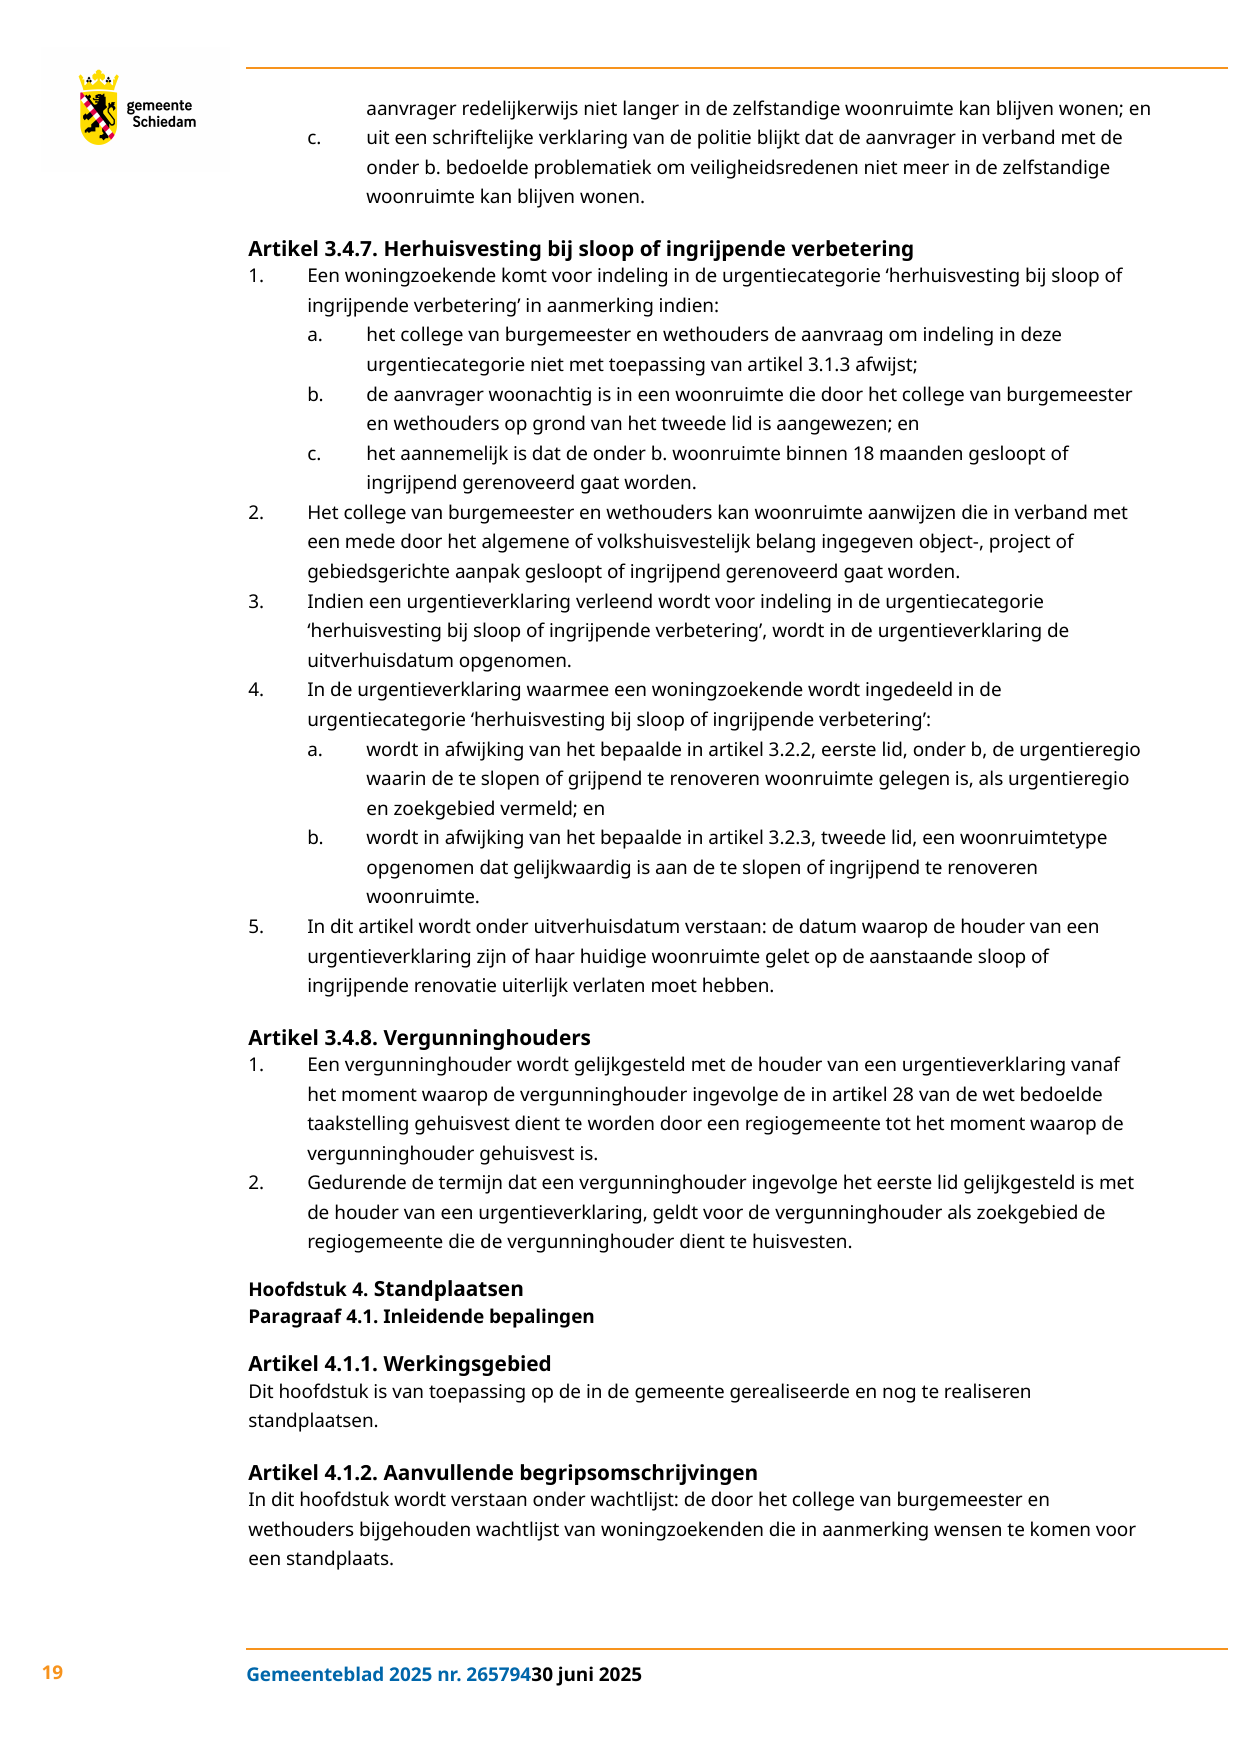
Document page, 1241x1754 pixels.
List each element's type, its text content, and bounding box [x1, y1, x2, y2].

list Gedurende de termijn dat een vergunninghouder ingevolge het eerste lid gelijkgesteld is met de houder van een urgentieverklaring, geldt voor de vergunninghouder als zoekgebied de regiogemeente die de vergunninghouder dient te huisvesten. [248, 1169, 1152, 1254]
text Artikel 3.4.7. Herhuisvesting bij sloop of ingrijpende verbetering [248, 234, 1152, 262]
list In dit artikel wordt onder uitverhuisdatum verstaan: de datum waarop de houder van een urgentieverklaring zijn of haar huidige woonruimte gelet op de aanstaande sloop of ingrijpende renovatie uiterlijk verlaten moet hebben. [248, 913, 1152, 998]
list Een woningzoekende komt voor indeling in de urgentiecategorie ‘herhuisvesting bij sloop of ingrijpende verbetering’ in aanmerking indien: [248, 262, 1152, 318]
list Indien een urgentieverklaring verleend wordt voor indeling in de urgentiecategorie ‘herhuisvesting bij sloop of ingrijpende verbetering’, wordt in de urgentieverklaring de uitverhuisdatum opgenomen. [248, 588, 1152, 673]
text In dit hoofdstuk wordt verstaan onder wachtlijst: de door het college van burgemeester en wethouders bijgehouden wachtlijst van woningzoekenden die in aanmerking wensen te komen voor een standplaats. [248, 1486, 1152, 1571]
list wordt in afwijking van het bepaalde in artikel 3.2.3, tweede lid, een woonruimtetype opgenomen dat gelijkwaardig is aan de te slopen of ingrijpend te renoveren woonruimte. [307, 824, 1152, 909]
picture [41, 47, 231, 172]
list wordt in afwijking van het bepaalde in artikel 3.2.2, eerste lid, onder b, de urgentieregio waarin de te slopen of grijpend te renoveren woonruimte gelegen is, als urgentieregio en zoekgebied vermeld; en [307, 736, 1152, 821]
list In de urgentieverklaring waarmee een woningzoekende wordt ingedeeld in de urgentiecategorie ‘herhuisvesting bij sloop of ingrijpende verbetering’: [248, 677, 1152, 732]
text Hoofdstuk 4. Standplaatsen [248, 1274, 1152, 1303]
list het aannemelijk is dat de onder b. woonruimte binnen 18 maanden gesloopt of ingrijpend gerenoveerd gaat worden. [307, 440, 1152, 495]
list Het college van burgemeester en wethouders kan woonruimte aanwijzen die in verband met een mede door het algemene of volkshuisvestelijk belang ingegeven object-, project of gebiedsgerichte aanpak gesloopt of ingrijpend gerenoveerd gaat worden. [248, 499, 1152, 584]
list Een vergunninghouder wordt gelijkgesteld met de houder van een urgentieverklaring vanaf het moment waarop de vergunninghouder ingevolge de in artikel 28 van de wet bedoelde taakstelling gehuisvest dient te worden door een regiogemeente tot het moment waarop de vergunninghouder gehuisvest is. [248, 1051, 1152, 1166]
text Artikel 3.4.8. Vergunninghouders [248, 1023, 1152, 1051]
text Paragraaf 4.1. Inleidende bepalingen [248, 1303, 1152, 1328]
text Artikel 4.1.2. Aanvullende begripsomschrijvingen [248, 1458, 1152, 1486]
list aanvrager redelijkerwijs niet langer in de zelfstandige woonruimte kan blijven wonen; en [307, 95, 1152, 121]
list uit een schriftelijke verklaring van de politie blijkt dat de aanvrager in verband met de onder b. bedoelde problematiek om veiligheidsredenen niet meer in de zelfstandige woonruimte kan blijven wonen. [307, 124, 1152, 209]
list de aanvrager woonachtig is in een woonruimte die door het college van burgemeester en wethouders op grond van het tweede lid is aangewezen; en [307, 381, 1152, 436]
list het college van burgemeester en wethouders de aanvraag om indeling in deze urgentiecategorie niet met toepassing van artikel 3.1.3 afwijst; [307, 322, 1152, 377]
text Dit hoofdstuk is van toepassing op de in de gemeente gerealiseerde en nog te realiseren standplaatsen. [248, 1378, 1152, 1433]
text Artikel 4.1.1. Werkingsgebied [248, 1349, 1152, 1378]
